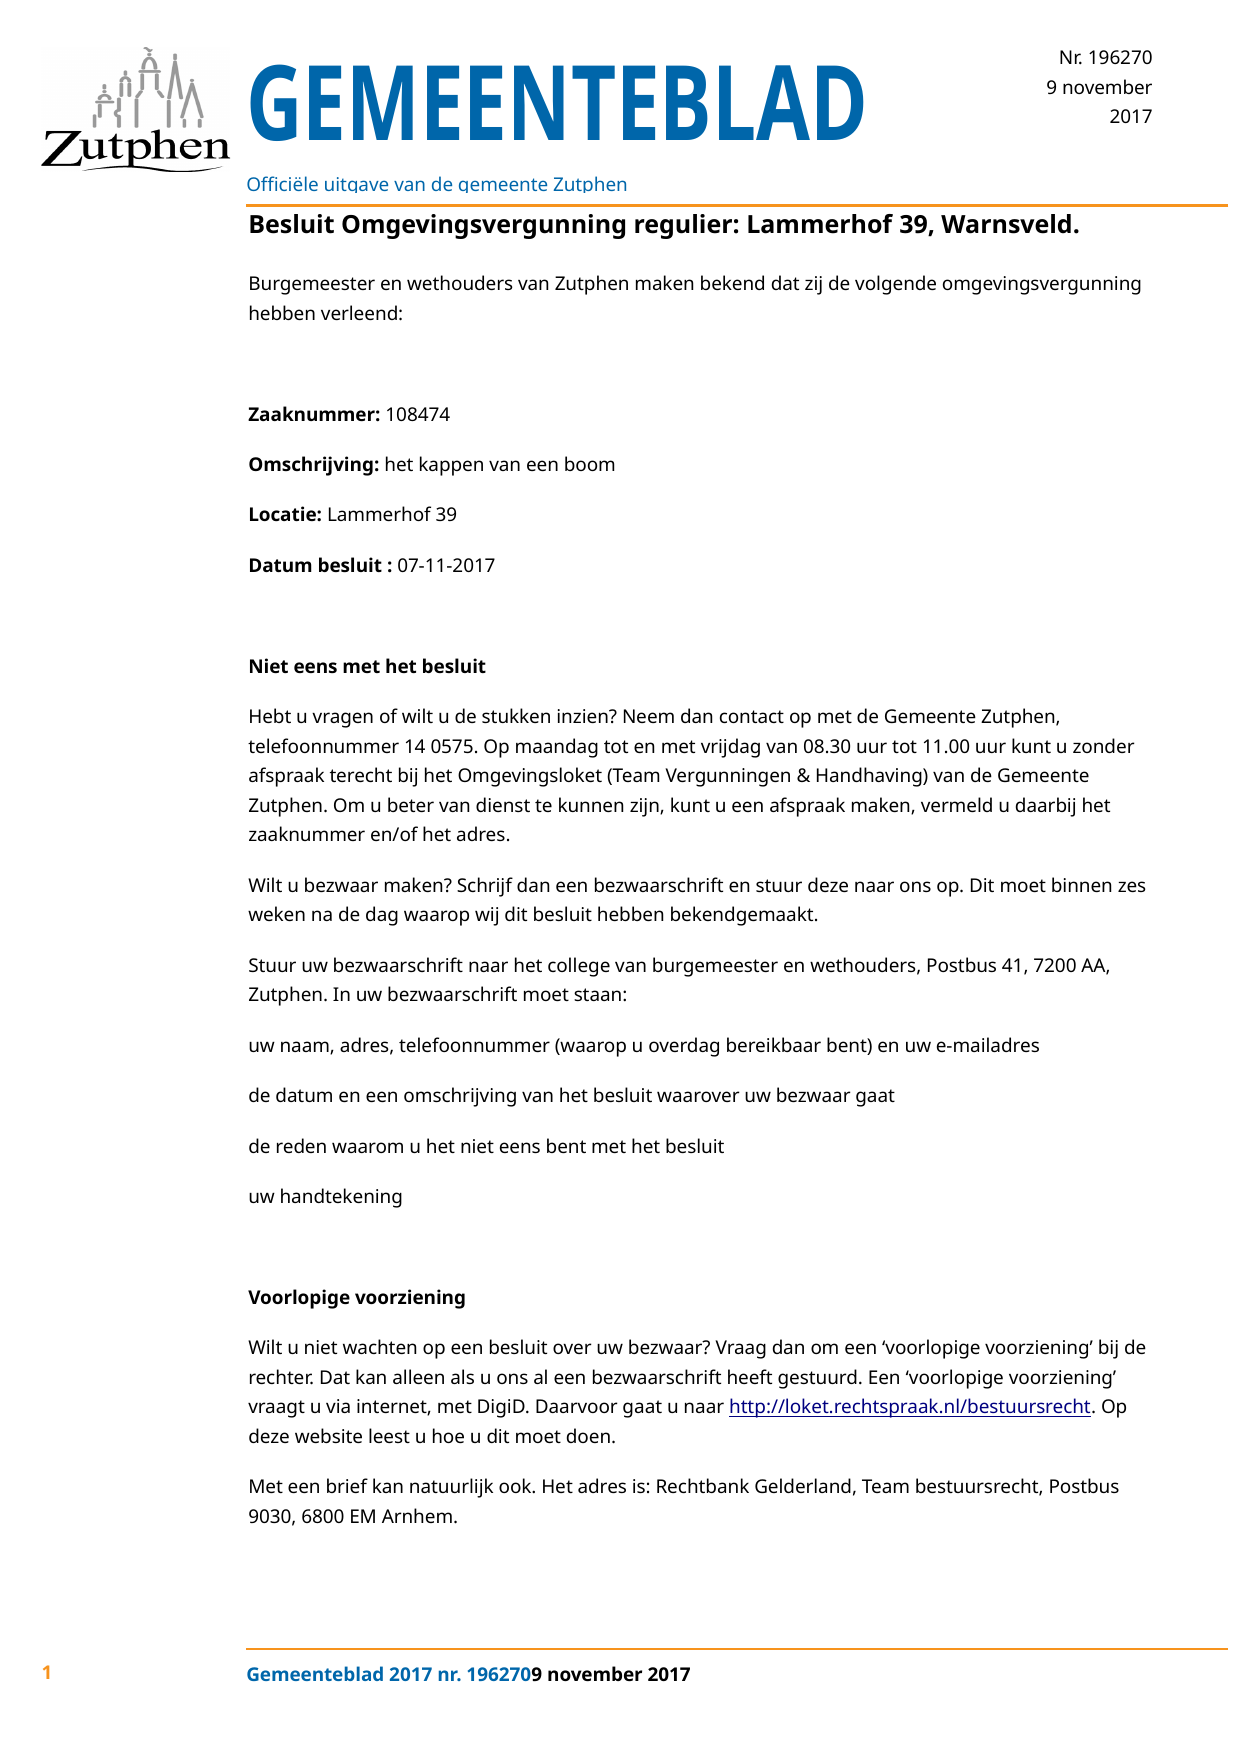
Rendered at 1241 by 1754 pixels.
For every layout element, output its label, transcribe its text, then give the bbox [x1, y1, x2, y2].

text de datum en een omschrijving van het besluit waarover uw bezwaar gaat [248, 1082, 1152, 1108]
text Locatie: Lammerhof 39 [248, 502, 1152, 527]
text Met een brief kan natuurlijk ook. Het adres is: Rechtbank Gelderland, Team bestuursrecht, Postbus 9030, 6800 EM Arnhem. [248, 1474, 1152, 1529]
text Stuur uw bezwaarschrift naar het college van burgemeester en wethouders, Postbus 41, 7200 AA, Zutphen. In uw bezwaarschrift moet staan: [248, 952, 1152, 1007]
text Zaaknummer: 108474 [248, 401, 1152, 426]
text Burgemeester en wethouders van Zutphen maken bekend dat zij de volgende omgevingsvergunning hebben verleend: [248, 270, 1152, 326]
text de reden waarom u het niet eens bent met het besluit [248, 1133, 1152, 1158]
text Wilt u niet wachten op een besluit over uw bezwaar? Vraag dan om een ‘voorlopige voorziening’ bij de rechter. Dat kan alleen als u ons al een bezwaarschrift heeft gestuurd. Een ‘voorlopige voorziening’ vraagt u via internet, met DigiD. Daarvoor gaat u naar http://loket.rechtspraak.nl/bestuursrecht. Op deze website leest u hoe u dit moet doen. [248, 1334, 1152, 1449]
text Besluit Omgevingsvergunning regulier: Lammerhof 39, Warnsveld. [248, 207, 1152, 241]
text Voorlopige voorziening [248, 1284, 1152, 1310]
text Datum besluit : 07-11-2017 [248, 552, 1152, 578]
text Niet eens met het besluit [248, 653, 1152, 678]
text Omschrijving: het kappen van een boom [248, 451, 1152, 477]
text Hebt u vragen of wilt u de stukken inzien? Neem dan contact op met de Gemeente Zutphen, telefoonnummer 14 0575. Op maandag tot en met vrijdag van 08.30 uur tot 11.00 uur kunt u zonder afspraak terecht bij het Omgevingsloket (Team Vergunningen & Handhaving) van de Gemeente Zutphen. Om u beter van dienst te kunnen zijn, kunt u een afspraak maken, vermeld u daarbij het zaaknummer en/of het adres. [248, 703, 1152, 847]
text Wilt u bezwaar maken? Schrijf dan een bezwaarschrift en stuur deze naar ons op. Dit moet binnen zes weken na de dag waarop wij dit besluit hebben bekendgemaakt. [248, 872, 1152, 927]
text uw handtekening [248, 1183, 1152, 1209]
picture [41, 47, 231, 172]
text uw naam, adres, telefoonnummer (waarop u overdag bereikbaar bent) en uw e-mailadres [248, 1032, 1152, 1058]
